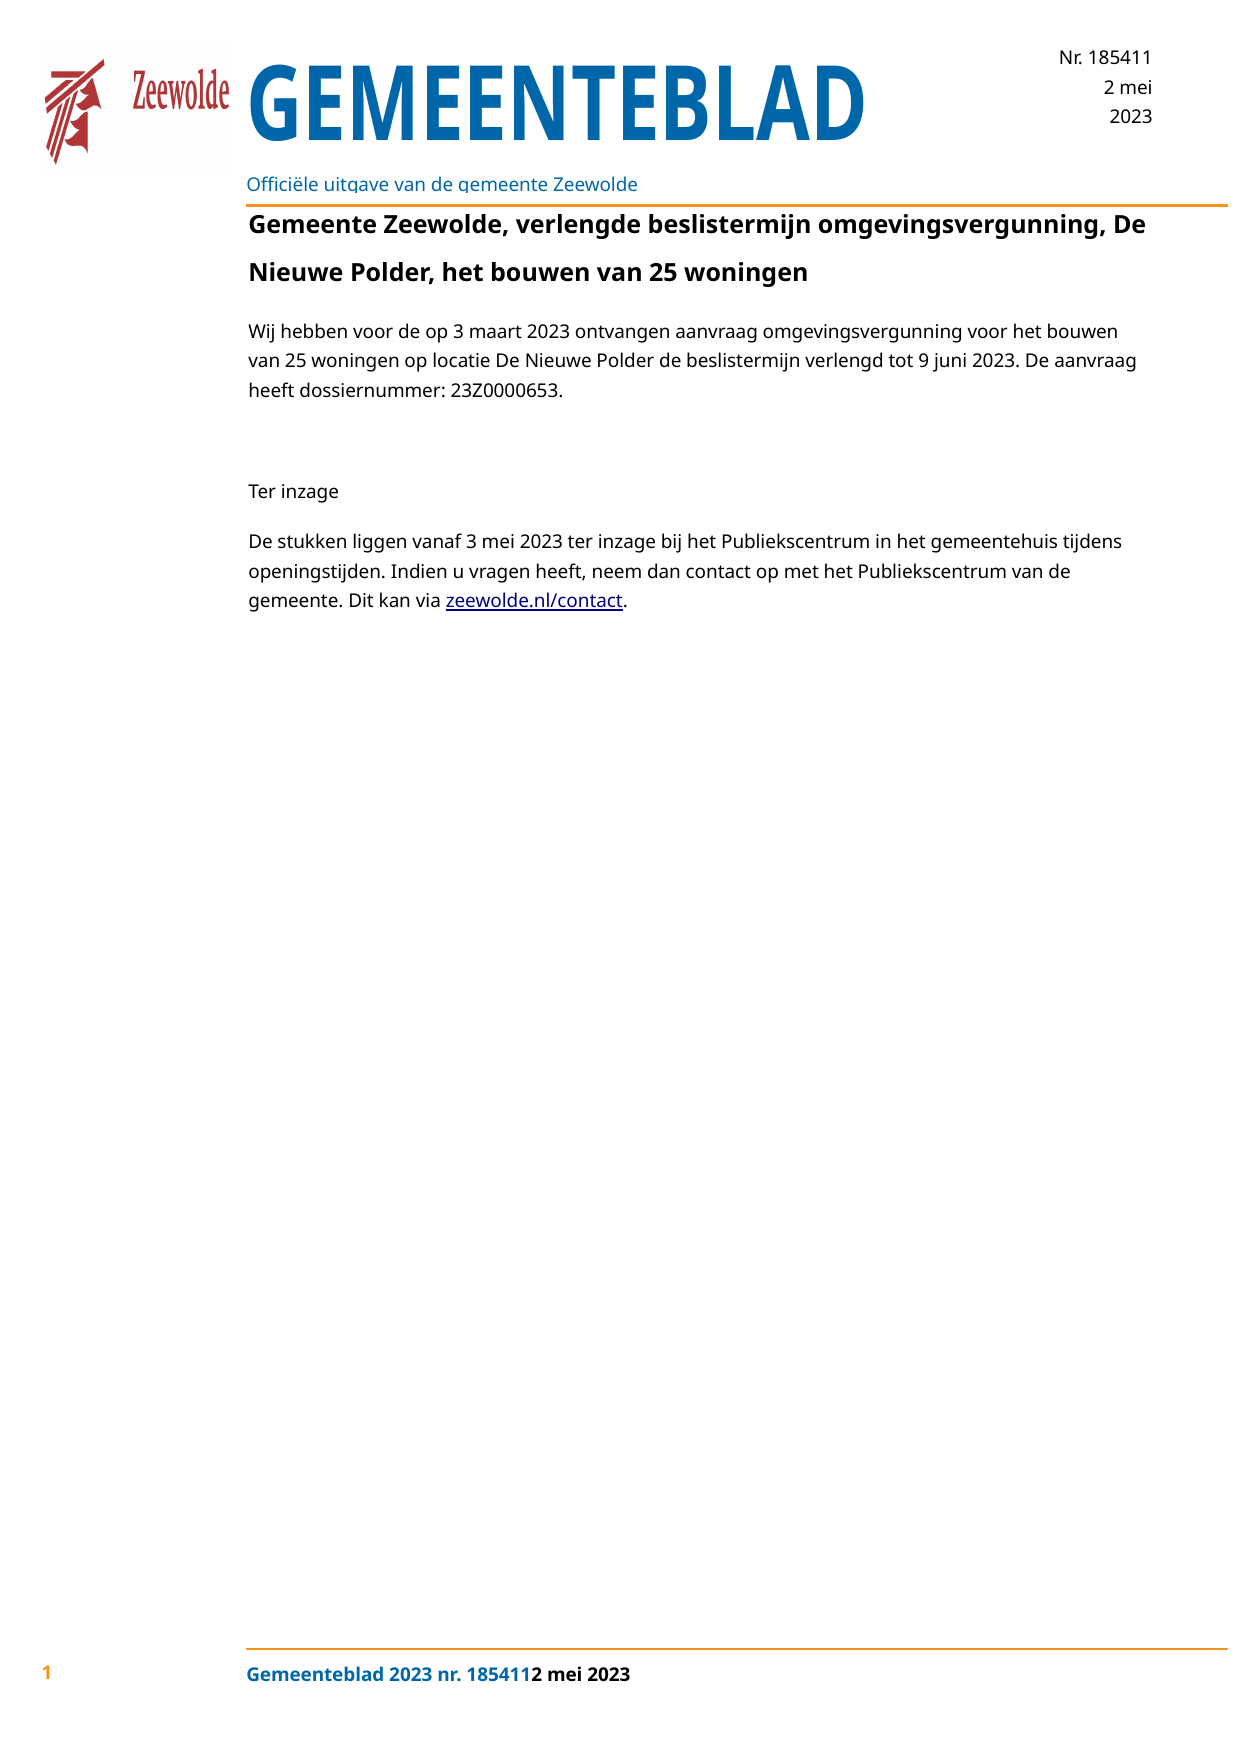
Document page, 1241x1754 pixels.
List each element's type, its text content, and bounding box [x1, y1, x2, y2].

text Gemeente Zeewolde, verlengde beslistermijn omgevingsvergunning, De Nieuwe Polder, het bouwen van 25 woningen [248, 207, 1152, 288]
text De stukken liggen vanaf 3 mei 2023 ter inzage bij het Publiekscentrum in het gemeentehuis tijdens openingstijden. Indien u vragen heeft, neem dan contact op met het Publiekscentrum van de gemeente. Dit kan via zeewolde.nl/contact. [248, 528, 1152, 613]
text Wij hebben voor de op 3 maart 2023 ontvangen aanvraag omgevingsvergunning voor het bouwen van 25 woningen op locatie De Nieuwe Polder de beslistermijn verlengd tot 9 juni 2023. De aanvraag heeft dossiernummer: 23Z0000653. [248, 318, 1152, 403]
text Ter inzage [248, 478, 1152, 504]
picture [41, 47, 231, 172]
